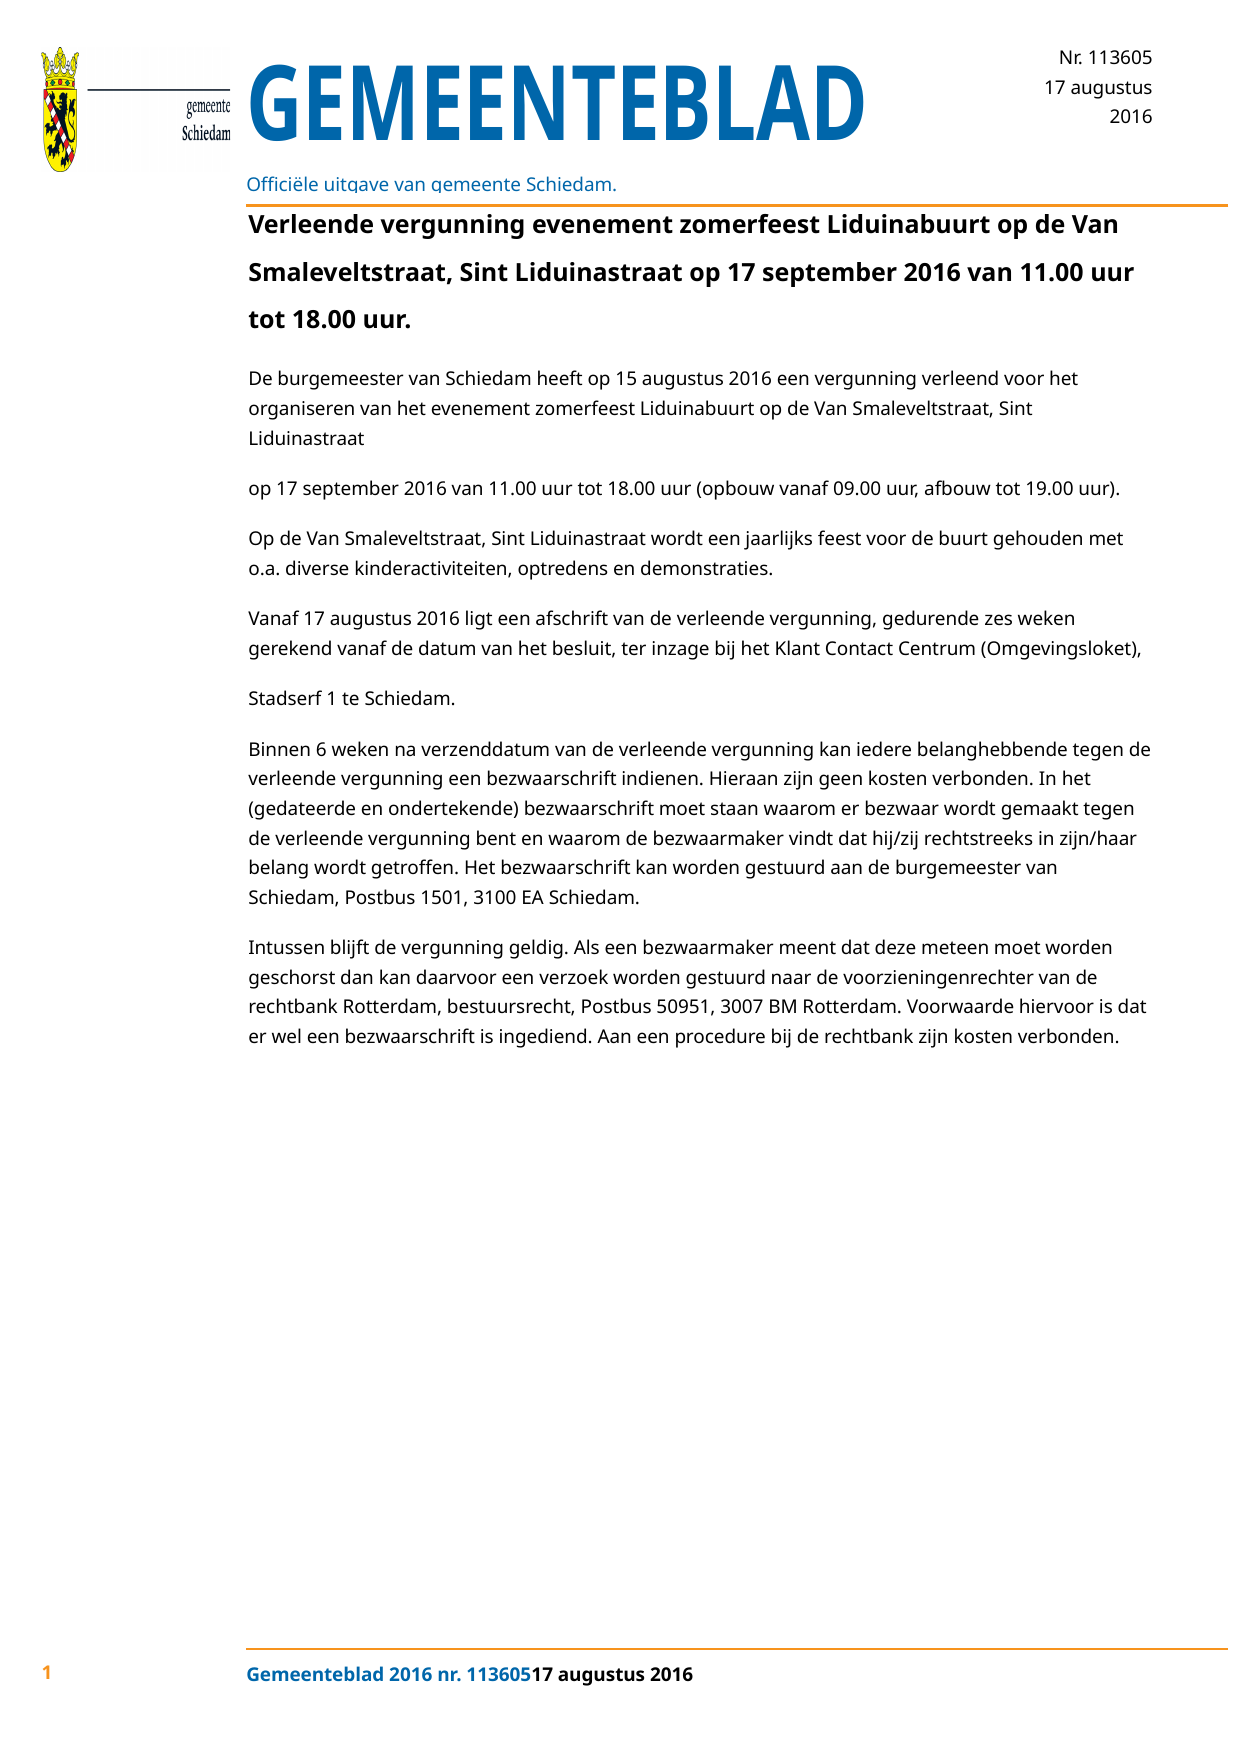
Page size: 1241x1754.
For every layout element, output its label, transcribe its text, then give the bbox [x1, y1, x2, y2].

text Verleende vergunning evenement zomerfeest Liduinabuurt op de Van Smaleveltstraat, Sint Liduinastraat op 17 september 2016 van 11.00 uur tot 18.00 uur. [248, 207, 1152, 336]
text De burgemeester van Schiedam heeft op 15 augustus 2016 een vergunning verleend voor het organiseren van het evenement zomerfeest Liduinabuurt op de Van Smaleveltstraat, Sint Liduinastraat [248, 366, 1152, 450]
text op 17 september 2016 van 11.00 uur tot 18.00 uur (opbouw vanaf 09.00 uur, afbouw tot 19.00 uur). [248, 475, 1152, 501]
text Stadserf 1 te Schiedam. [248, 686, 1152, 711]
text Intussen blijft de vergunning geldig. Als een bezwaarmaker meent dat deze meteen moet worden geschorst dan kan daarvoor een verzoek worden gestuurd naar de voorzieningenrechter van de rechtbank Rotterdam, bestuursrecht, Postbus 50951, 3007 BM Rotterdam. Voorwaarde hiervoor is dat er wel een bezwaarschrift is ingediend. Aan een procedure bij de rechtbank zijn kosten verbonden. [248, 934, 1152, 1049]
text Vanaf 17 augustus 2016 ligt een afschrift van de verleende vergunning, gedurende zes weken gerekend vanaf de datum van het besluit, ter inzage bij het Klant Contact Centrum (Omgevingsloket), [248, 606, 1152, 661]
picture [41, 47, 231, 172]
text Op de Van Smaleveltstraat, Sint Liduinastraat wordt een jaarlijks feest voor de buurt gehouden met o.a. diverse kinderactiviteiten, optredens en demonstraties. [248, 526, 1152, 581]
text Binnen 6 weken na verzenddatum van de verleende vergunning kan iedere belanghebbende tegen de verleende vergunning een bezwaarschrift indienen. Hieraan zijn geen kosten verbonden. In het (gedateerde en ondertekende) bezwaarschrift moet staan waarom er bezwaar wordt gemaakt tegen de verleende vergunning bent en waarom de bezwaarmaker vindt dat hij/zij rechtstreeks in zijn/haar belang wordt getroffen. Het bezwaarschrift kan worden gestuurd aan de burgemeester van Schiedam, Postbus 1501, 3100 EA Schiedam. [248, 736, 1152, 909]
